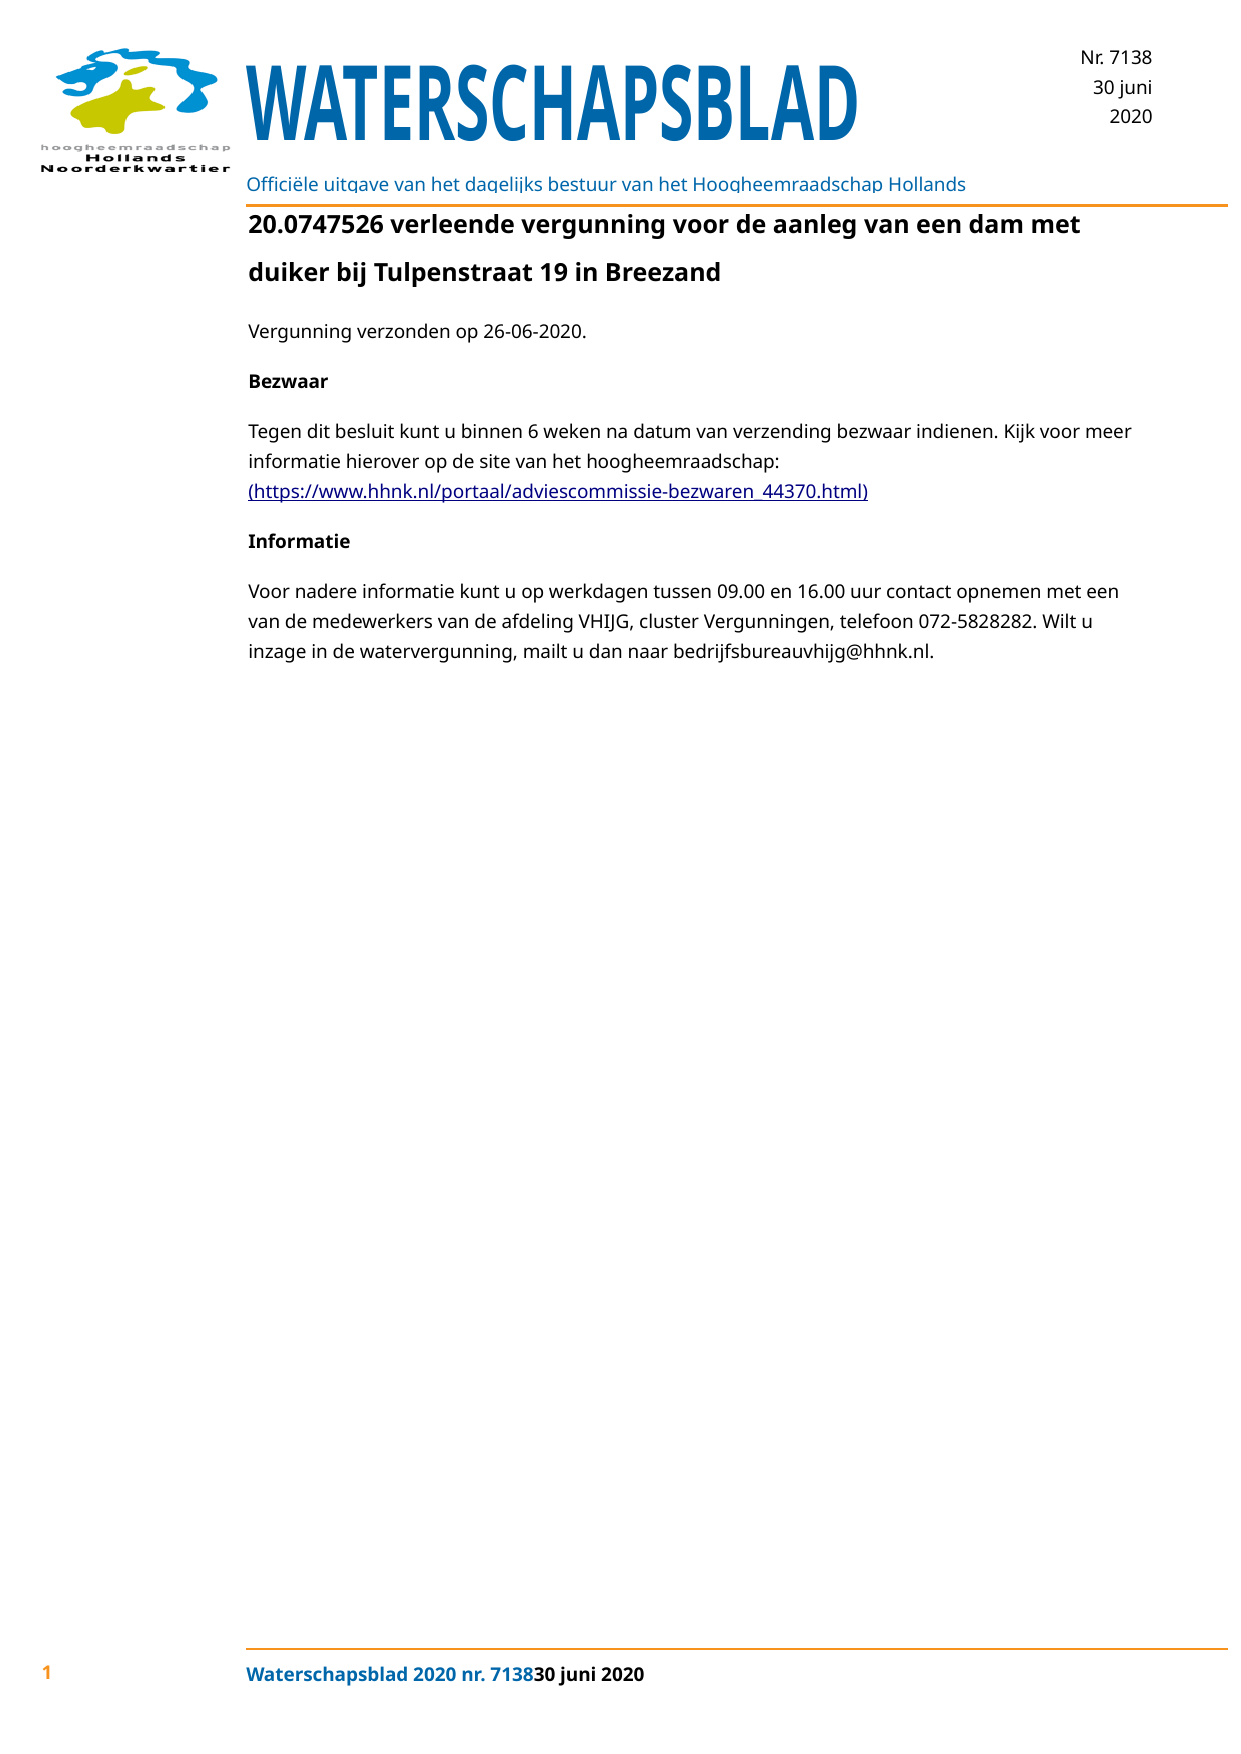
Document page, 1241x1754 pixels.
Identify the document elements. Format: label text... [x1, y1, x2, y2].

text 20.0747526 verleende vergunning voor de aanleg van een dam met duiker bij Tulpenstraat 19 in Breezand [248, 207, 1152, 288]
picture [41, 47, 231, 172]
text Tegen dit besluit kunt u binnen 6 weken na datum van verzending bezwaar indienen. Kijk voor meer informatie hierover op de site van het hoogheemraadschap: (https://www.hhnk.nl/portaal/adviescommissie-bezwaren_44370.html) [248, 419, 1152, 504]
text Bezwaar [248, 368, 1152, 394]
text Informatie [248, 528, 1152, 554]
text Voor nadere informatie kunt u op werkdagen tussen 09.00 en 16.00 uur contact opnemen met een van de medewerkers van de afdeling VHIJG, cluster Vergunningen, telefoon 072-5828282. Wilt u inzage in de watervergunning, mailt u dan naar bedrijfsbureauvhijg@hhnk.nl. [248, 579, 1152, 664]
text Vergunning verzonden op 26-06-2020. [248, 318, 1152, 344]
